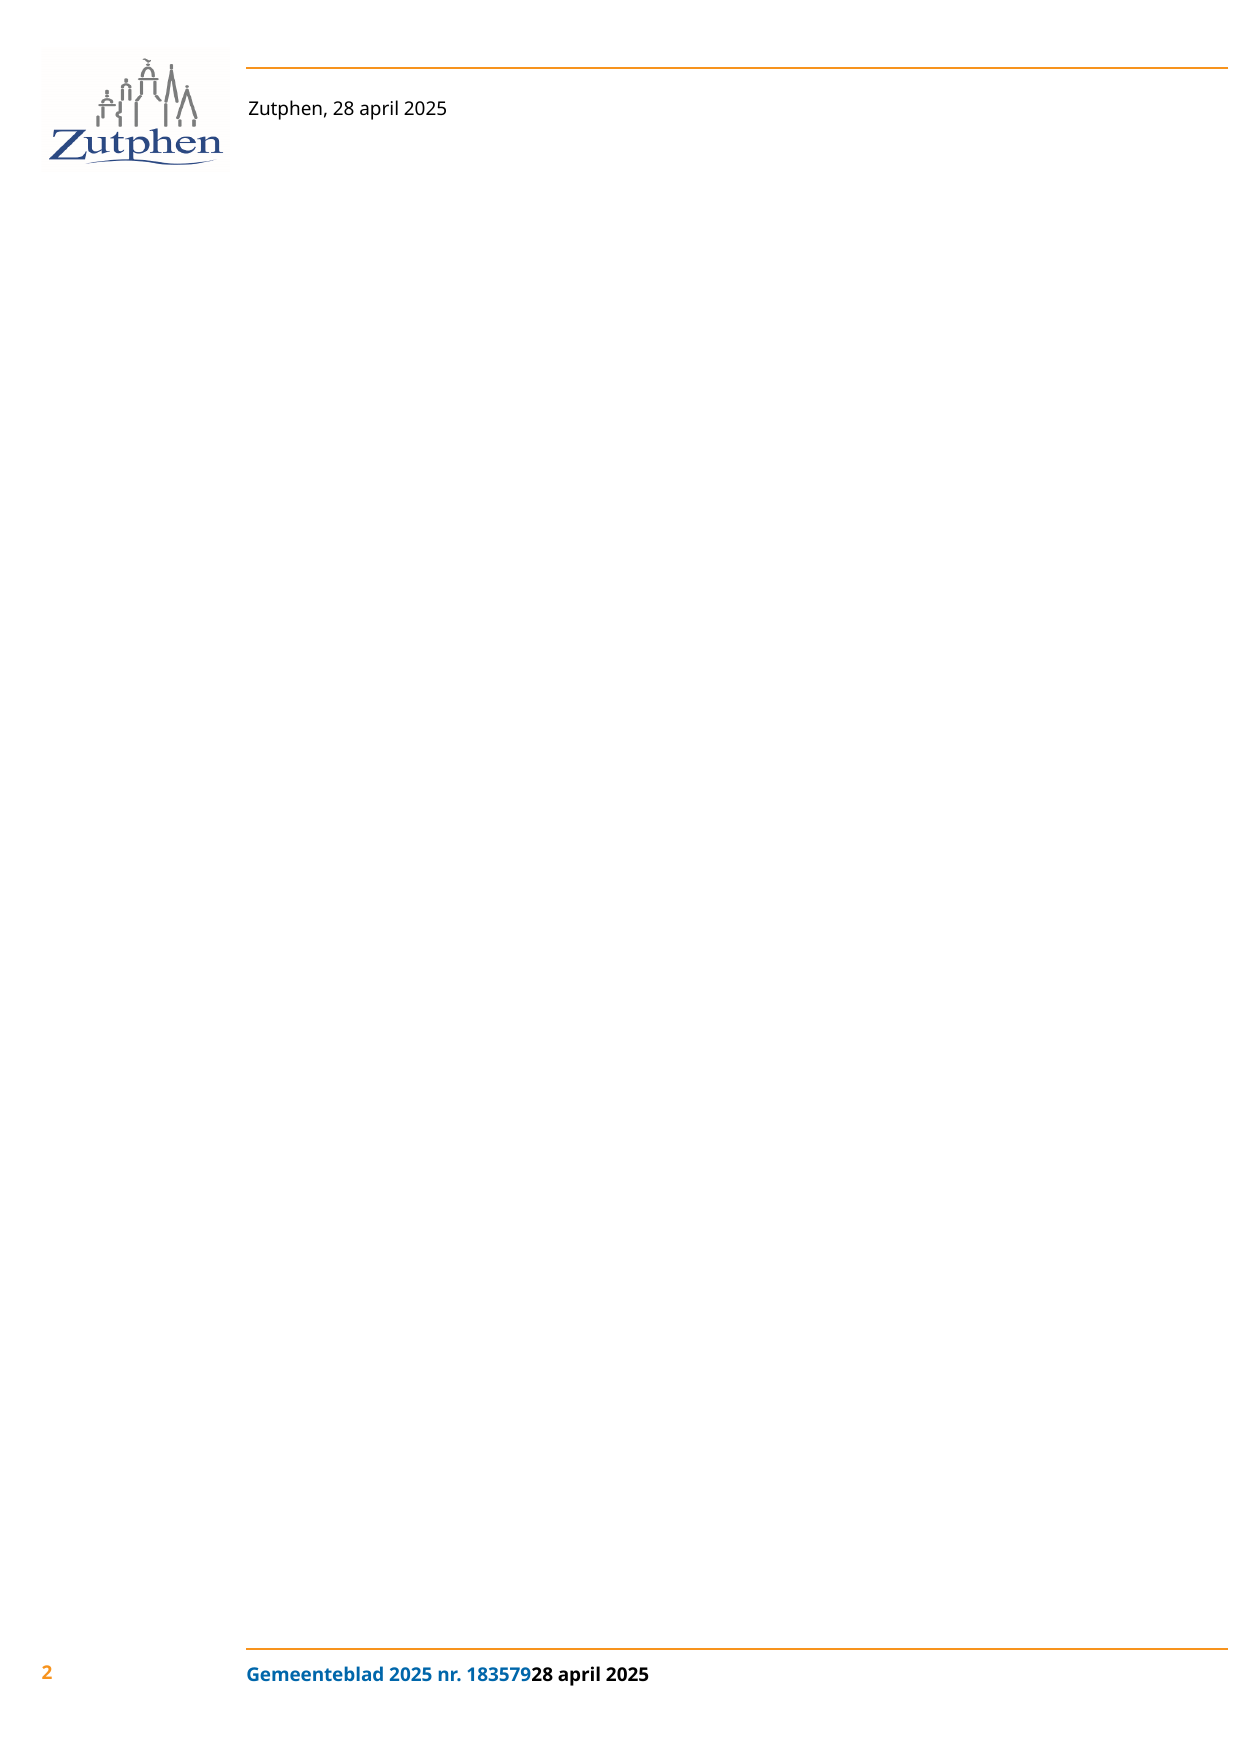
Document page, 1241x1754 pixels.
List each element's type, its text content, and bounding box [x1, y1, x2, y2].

text Zutphen, 28 april 2025 [248, 95, 1152, 121]
picture [41, 47, 231, 172]
